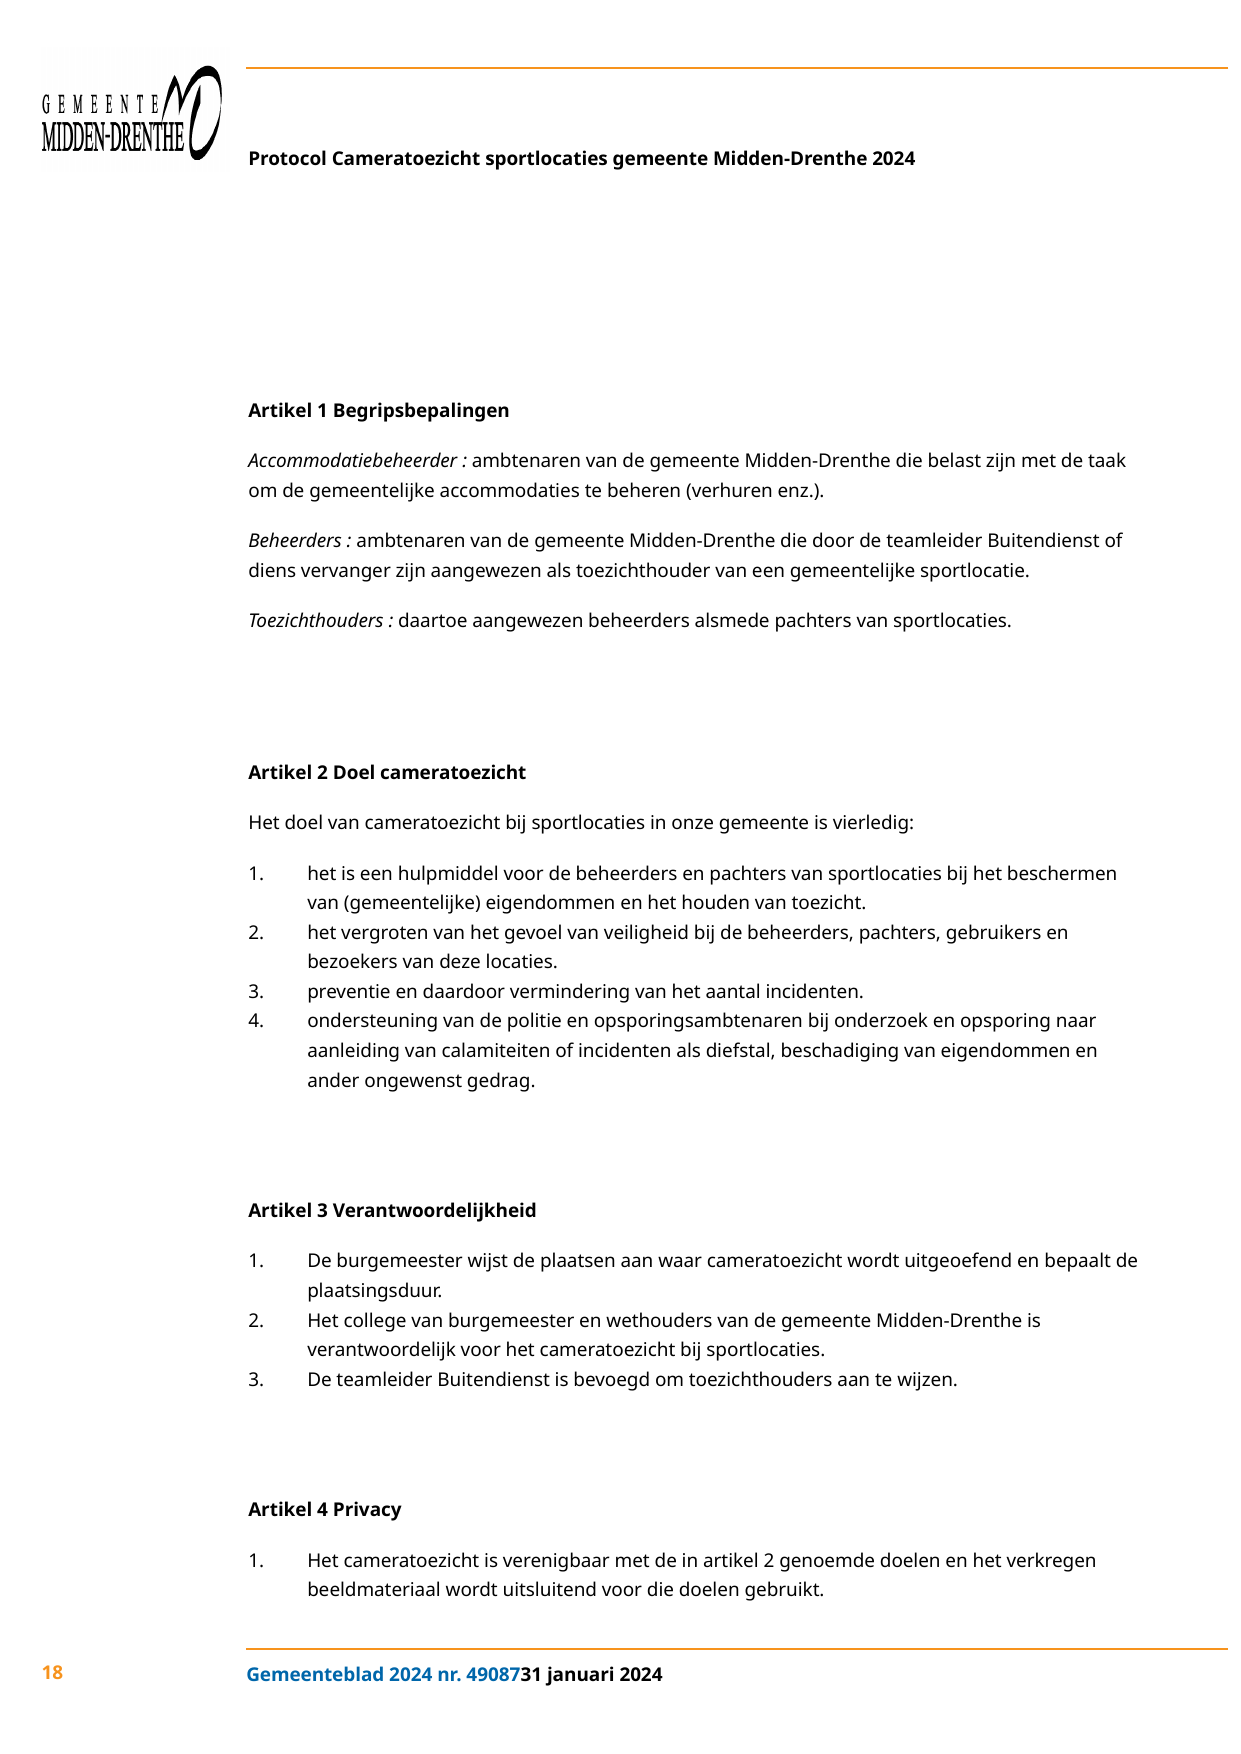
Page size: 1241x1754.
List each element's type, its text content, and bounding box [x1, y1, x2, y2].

list preventie en daardoor vermindering van het aantal incidenten. [248, 978, 1152, 1004]
list het is een hulpmiddel voor de beheerders en pachters van sportlocaties bij het beschermen van (gemeentelijke) eigendommen en het houden van toezicht. [248, 860, 1152, 915]
text Artikel 4 Privacy [248, 1496, 1152, 1522]
text Toezichthouders : daartoe aangewezen beheerders alsmede pachters van sportlocaties. [248, 608, 1152, 633]
text Artikel 1 Begripsbepalingen [248, 397, 1152, 423]
text Artikel 3 Verantwoordelijkheid [248, 1197, 1152, 1223]
list Het college van burgemeester en wethouders van de gemeente Midden-Drenthe is verantwoordelijk voor het cameratoezicht bij sportlocaties. [248, 1307, 1152, 1362]
list het vergroten van het gevoel van veiligheid bij de beheerders, pachters, gebruikers en bezoekers van deze locaties. [248, 919, 1152, 974]
text Protocol Cameratoezicht sportlocaties gemeente Midden-Drenthe 2024 [248, 145, 1152, 171]
text Het doel van cameratoezicht bij sportlocaties in onze gemeente is vierledig: [248, 809, 1152, 835]
text Artikel 2 Doel cameratoezicht [248, 759, 1152, 785]
list De burgemeester wijst de plaatsen aan waar cameratoezicht wordt uitgeoefend en bepaalt de plaatsingsduur. [248, 1248, 1152, 1303]
list De teamleider Buitendienst is bevoegd om toezichthouders aan te wijzen. [248, 1366, 1152, 1392]
text Accommodatiebeheerder : ambtenaren van de gemeente Midden-Drenthe die belast zijn met de taak om de gemeentelijke accommodaties te beheren (verhuren enz.). [248, 448, 1152, 503]
text Beheerders : ambtenaren van de gemeente Midden-Drenthe die door de teamleider Buitendienst of diens vervanger zijn aangewezen als toezichthouder van een gemeentelijke sportlocatie. [248, 528, 1152, 583]
picture [41, 47, 231, 172]
list ondersteuning van de politie en opsporingsambtenaren bij onderzoek en opsporing naar aanleiding van calamiteiten of incidenten als diefstal, beschadiging van eigendommen en ander ongewenst gedrag. [248, 1008, 1152, 1093]
list Het cameratoezicht is verenigbaar met de in artikel 2 genoemde doelen en het verkregen beeldmateriaal wordt uitsluitend voor die doelen gebruikt. [248, 1547, 1152, 1602]
